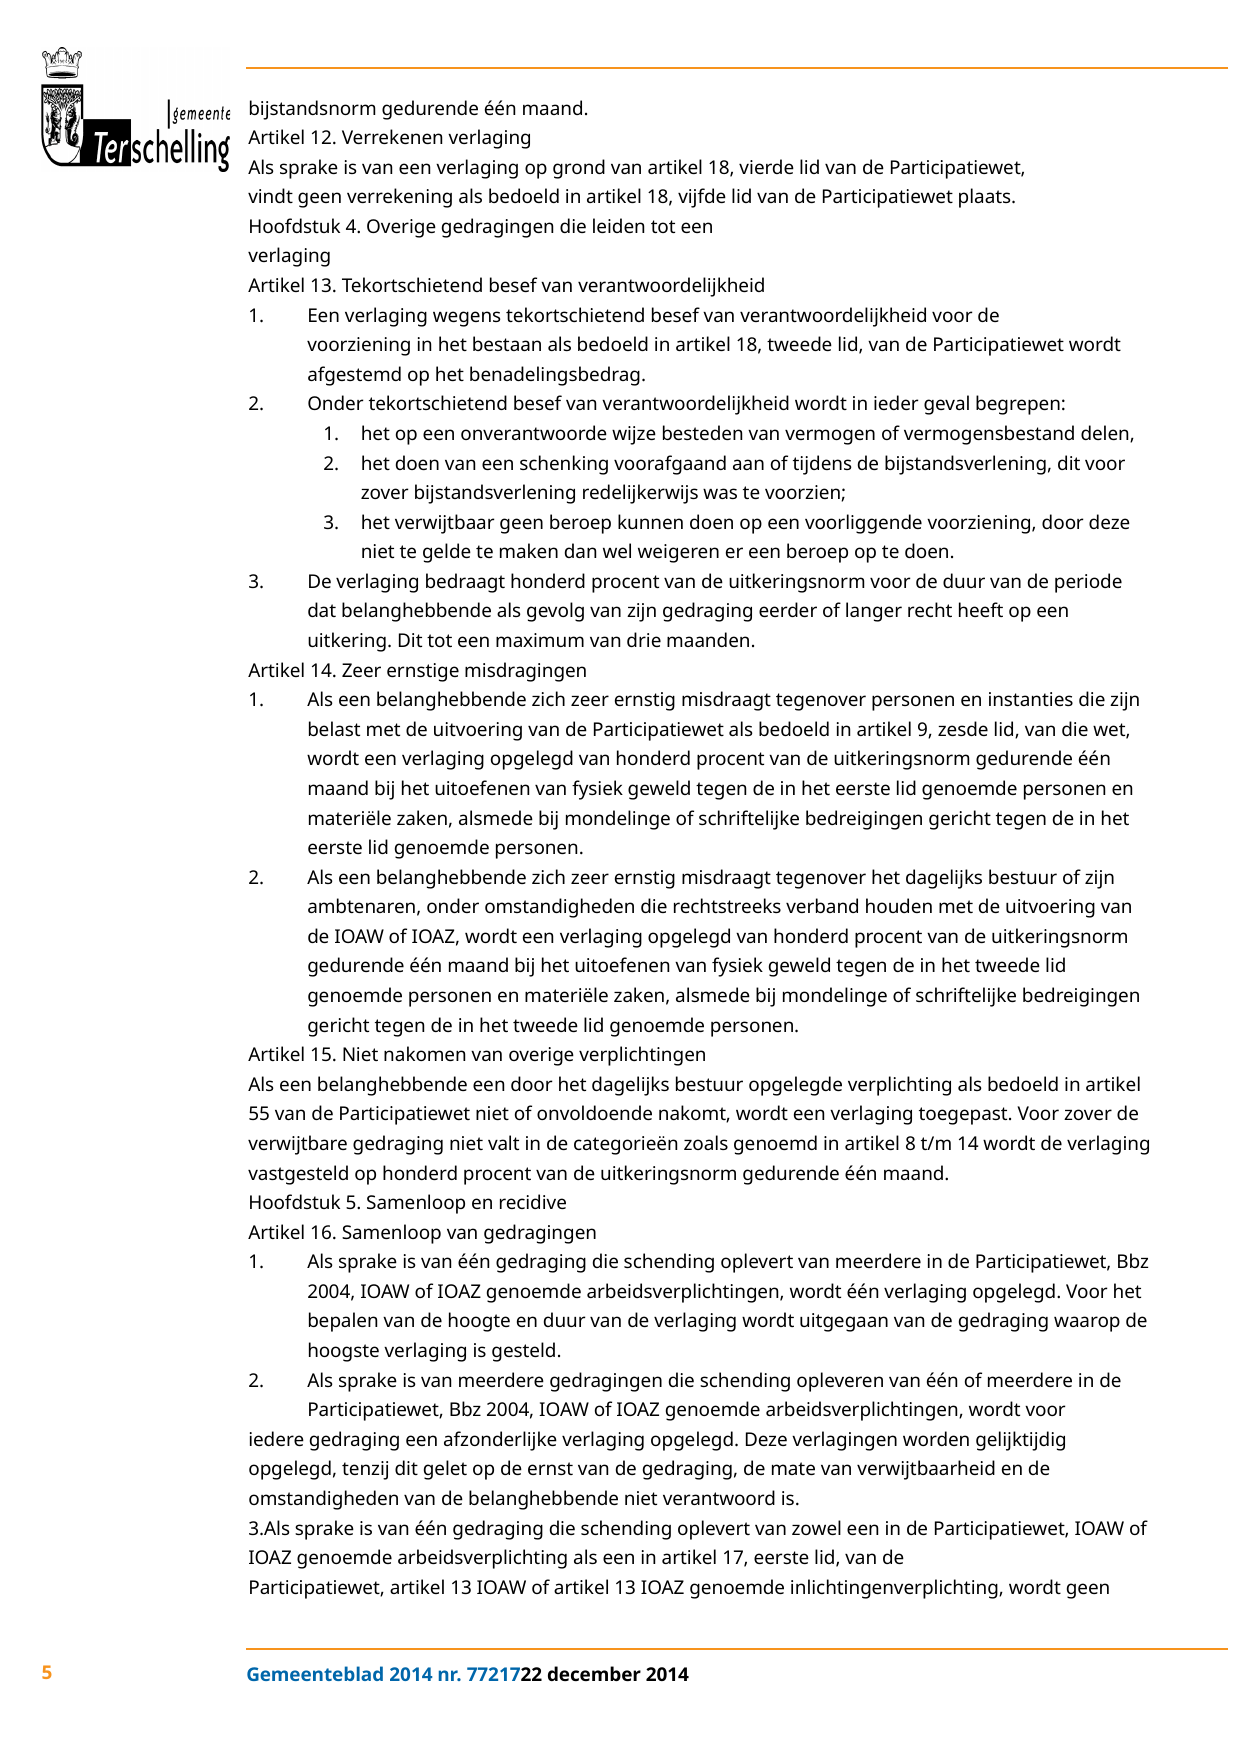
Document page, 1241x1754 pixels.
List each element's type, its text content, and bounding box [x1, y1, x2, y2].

list De verlaging bedraagt honderd procent van de uitkeringsnorm voor de duur van de periode [248, 568, 1152, 594]
list niet te gelde te maken dan wel weigeren er een beroep op te doen. [323, 538, 1152, 564]
text Participatiewet, artikel 13 IOAW of artikel 13 IOAZ genoemde inlichtingenverplichting, wordt geen [248, 1574, 1152, 1600]
list afgestemd op het benadelingsbedrag. [248, 361, 1152, 387]
text vindt geen verrekening als bedoeld in artikel 18, vijfde lid van de Participatiewet plaats. [248, 183, 1152, 209]
list het verwijtbaar geen beroep kunnen doen op een voorliggende voorziening, door deze [323, 509, 1152, 535]
list voorziening in het bestaan als bedoeld in artikel 18, tweede lid, van de Participatiewet wordt [248, 331, 1152, 357]
list het doen van een schenking voorafgaand aan of tijdens de bijstandsverlening, dit voor [323, 450, 1152, 476]
list zover bijstandsverlening redelijkerwijs was te voorzien; [323, 479, 1152, 505]
list het op een onverantwoorde wijze besteden van vermogen of vermogensbestand delen, [323, 420, 1152, 446]
list uitkering. Dit tot een maximum van drie maanden. [248, 627, 1152, 653]
text Hoofdstuk 5. Samenloop en recidive [248, 1189, 1152, 1215]
text iedere gedraging een afzonderlijke verlaging opgelegd. Deze verlagingen worden gelijktijdig opgelegd, tenzij dit gelet op de ernst van de gedraging, de mate van verwijtbaarheid en de omstandigheden van de belanghebbende niet verantwoord is. [248, 1426, 1152, 1511]
text Als een belanghebbende een door het dagelijks bestuur opgelegde verplichting als bedoeld in artikel 55 van de Participatiewet niet of onvoldoende nakomt, wordt een verlaging toegepast. Voor zover de verwijtbare gedraging niet valt in de categorieën zoals genoemd in artikel 8 t/m 14 wordt de verlaging vastgesteld op honderd procent van de uitkeringsnorm gedurende één maand. [248, 1071, 1152, 1186]
text Hoofdstuk 4. Overige gedragingen die leiden tot een [248, 213, 1152, 239]
list Als een belanghebbende zich zeer ernstig misdraagt tegenover het dagelijks bestuur of zijn ambtenaren, onder omstandigheden die rechtstreeks verband houden met de uitvoering van de IOAW of IOAZ, wordt een verlaging opgelegd van honderd procent van de uitkeringsnorm gedurende één maand bij het uitoefenen van fysiek geweld tegen de in het tweede lid genoemde personen en materiële zaken, alsmede bij mondelinge of schriftelijke bedreigingen gericht tegen de in het tweede lid genoemde personen. [248, 864, 1152, 1038]
text bijstandsnorm gedurende één maand. [248, 95, 1152, 121]
list Als een belanghebbende zich zeer ernstig misdraagt tegenover personen en instanties die zijn belast met de uitvoering van de Participatiewet als bedoeld in artikel 9, zesde lid, van die wet, wordt een verlaging opgelegd van honderd procent van de uitkeringsnorm gedurende één maand bij het uitoefenen van fysiek geweld tegen de in het eerste lid genoemde personen en materiële zaken, alsmede bij mondelinge of schriftelijke bedreigingen gericht tegen de in het eerste lid genoemde personen. [248, 686, 1152, 860]
text Artikel 15. Niet nakomen van overige verplichtingen [248, 1041, 1152, 1067]
list Een verlaging wegens tekortschietend besef van verantwoordelijkheid voor de [248, 302, 1152, 328]
list dat belanghebbende als gevolg van zijn gedraging eerder of langer recht heeft op een [248, 598, 1152, 623]
text Artikel 12. Verrekenen verlaging [248, 124, 1152, 150]
text Artikel 13. Tekortschietend besef van verantwoordelijkheid [248, 272, 1152, 298]
list Als sprake is van meerdere gedragingen die schending opleveren van één of meerdere in de Participatiewet, Bbz 2004, IOAW of IOAZ genoemde arbeidsverplichtingen, wordt voor [248, 1367, 1152, 1422]
text verlaging [248, 243, 1152, 268]
picture [41, 47, 231, 172]
list Als sprake is van één gedraging die schending oplevert van meerdere in de Participatiewet, Bbz 2004, IOAW of IOAZ genoemde arbeidsverplichtingen, wordt één verlaging opgelegd. Voor het bepalen van de hoogte en duur van de verlaging wordt uitgegaan van de gedraging waarop de hoogste verlaging is gesteld. [248, 1248, 1152, 1363]
text 3.Als sprake is van één gedraging die schending oplevert van zowel een in de Participatiewet, IOAW of IOAZ genoemde arbeidsverplichting als een in artikel 17, eerste lid, van de [248, 1515, 1152, 1570]
text Artikel 14. Zeer ernstige misdragingen [248, 657, 1152, 683]
text Artikel 16. Samenloop van gedragingen [248, 1219, 1152, 1245]
list Onder tekortschietend besef van verantwoordelijkheid wordt in ieder geval begrepen: [248, 391, 1152, 416]
text Als sprake is van een verlaging op grond van artikel 18, vierde lid van de Participatiewet, [248, 154, 1152, 180]
